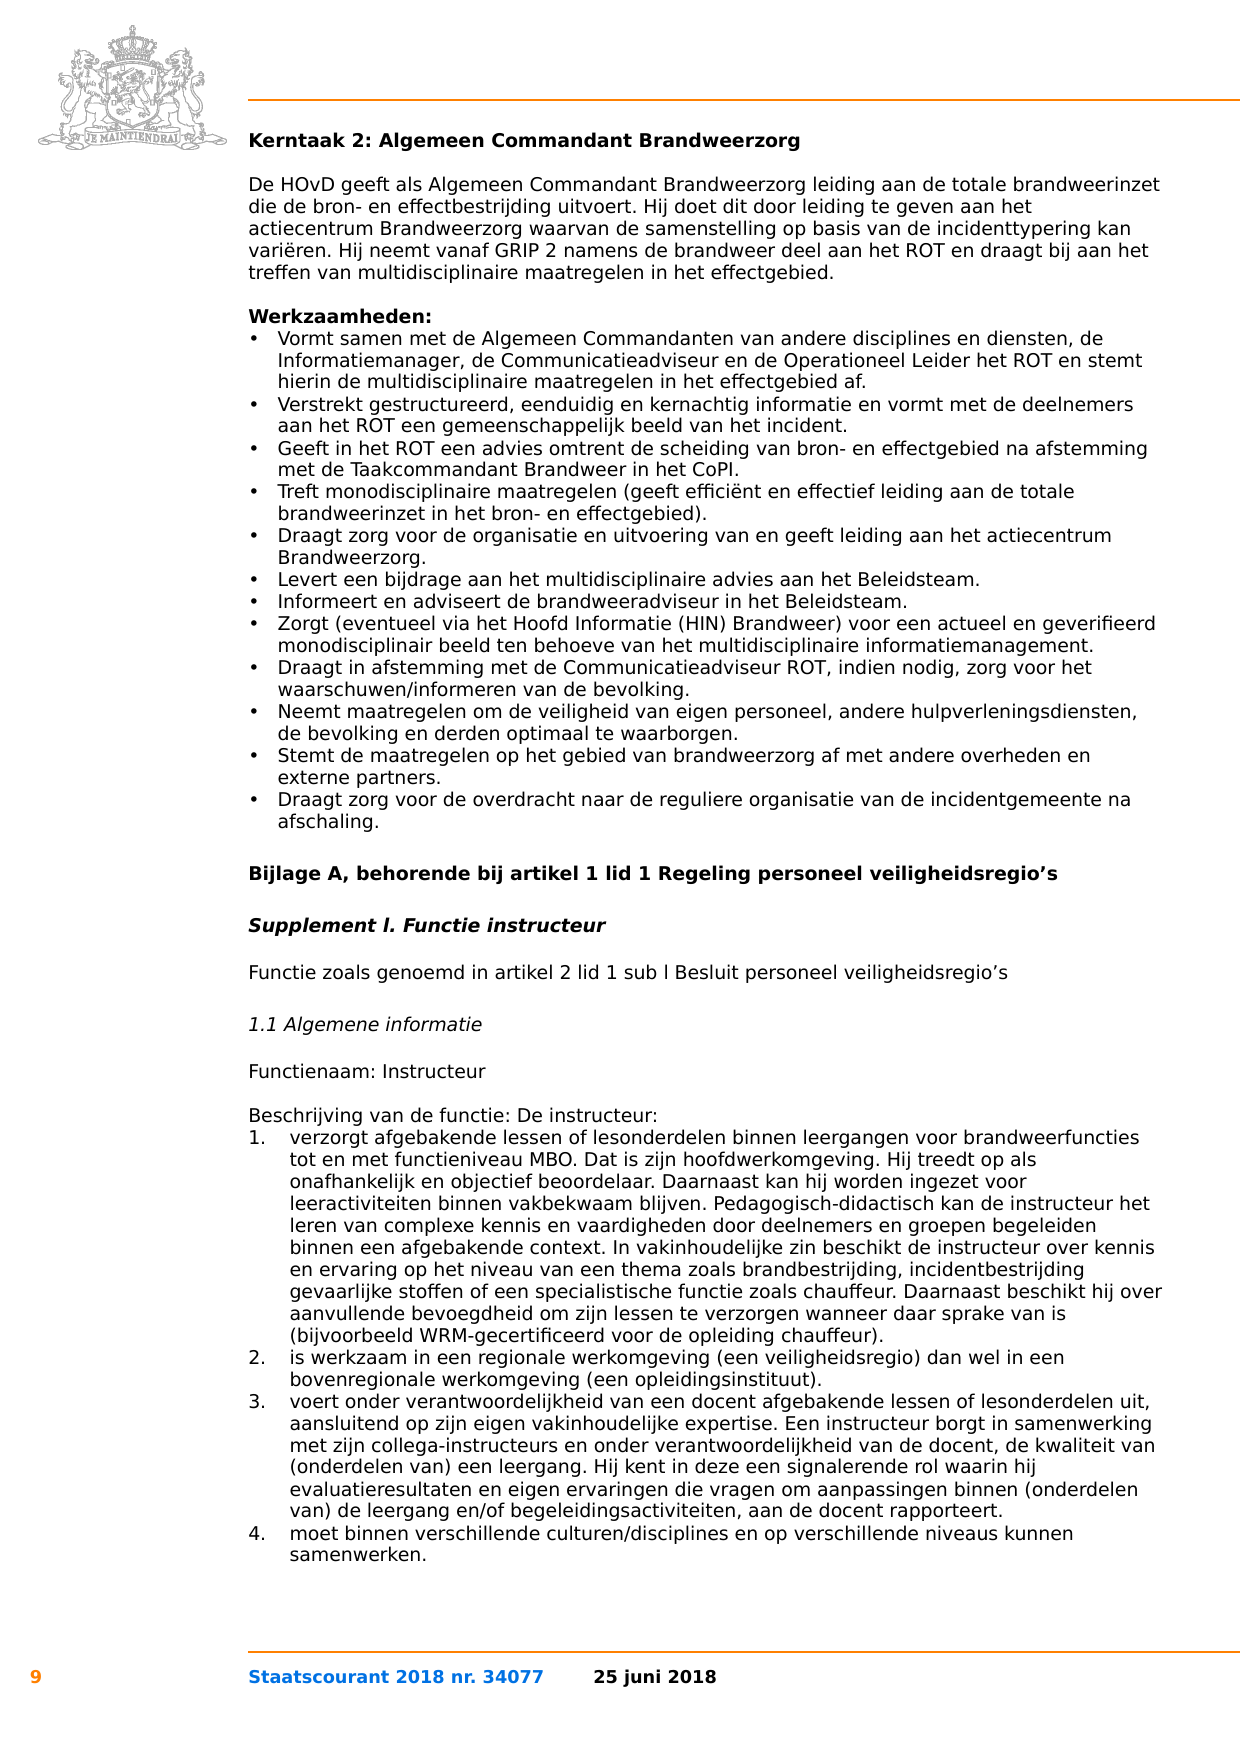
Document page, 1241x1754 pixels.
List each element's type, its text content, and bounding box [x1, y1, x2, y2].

text • Vormt samen met de Algemeen Commandanten van andere disciplines en diensten, de Informatiemanager, de Communicatieadviseur en de Operationeel Leider het ROT en stemt hierin de multidisciplinaire maatregelen in het effectgebied af. [248, 327, 1163, 393]
text Functie zoals genoemd in artikel 2 lid 1 sub l Besluit personeel veiligheidsregio’s [248, 962, 1163, 984]
text • Draagt zorg voor de organisatie en uitvoering van en geeft leiding aan het actiecentrum Brandweerzorg. [248, 525, 1163, 569]
text Werkzaamheden: [248, 306, 1163, 327]
text Functienaam: Instructeur [248, 1061, 1163, 1083]
picture [38, 25, 227, 150]
subtitle 1.1 Algemene informatie [248, 1014, 1163, 1036]
text 3. voert onder verantwoordelijkheid van een docent afgebakende lessen of lesonderdelen uit, aansluitend op zijn eigen vakinhoudelijke expertise. Een instructeur borgt in samenwerking met zijn collega-instructeurs en onder verantwoordelijkheid van de docent, de kwaliteit van (onderdelen van) een leergang. Hij kent in deze een signalerende rol waarin hij evaluatieresultaten en eigen ervaringen die vragen om aanpassingen binnen (onderdelen van) de leergang en/of begeleidingsactiviteiten, aan de docent rapporteert. [248, 1391, 1163, 1522]
text • Geeft in het ROT een advies omtrent de scheiding van bron- en effectgebied na afstemming met de Taakcommandant Brandweer in het CoPI. [248, 437, 1163, 481]
subtitle Bijlage A, behorende bij artikel 1 lid 1 Regeling personeel veiligheidsregio’s [248, 863, 1163, 885]
text 4. moet binnen verschillende culturen/disciplines en op verschillende niveaus kunnen samenwerken. [248, 1522, 1163, 1566]
text • Neemt maatregelen om de veiligheid van eigen personeel, andere hulpverleningsdiensten, de bevolking en derden optimaal te waarborgen. [248, 701, 1163, 745]
subtitle Supplement l. Functie instructeur [248, 915, 1163, 937]
text Beschrijving van de functie: De instructeur: [248, 1105, 1163, 1127]
text • Treft monodisciplinaire maatregelen (geeft efficiënt en effectief leiding aan de totale brandweerinzet in het bron- en effectgebied). [248, 481, 1163, 525]
text • Stemt de maatregelen op het gebied van brandweerzorg af met andere overheden en externe partners. [248, 745, 1163, 789]
text • Informeert en adviseert de brandweeradviseur in het Beleidsteam. [248, 591, 1163, 613]
text • Zorgt (eventueel via het Hoofd Informatie (HIN) Brandweer) voor een actueel en geverifieerd monodisciplinair beeld ten behoeve van het multidisciplinaire informatiemanagement. [248, 613, 1163, 657]
text Kerntaak 2: Algemeen Commandant Brandweerzorg [248, 130, 1163, 152]
text • Levert een bijdrage aan het multidisciplinaire advies aan het Beleidsteam. [248, 569, 1163, 591]
text • Draagt in afstemming met de Communicatieadviseur ROT, indien nodig, zorg voor het waarschuwen/informeren van de bevolking. [248, 657, 1163, 701]
text 1. verzorgt afgebakende lessen of lesonderdelen binnen leergangen voor brandweerfuncties tot en met functieniveau MBO. Dat is zijn hoofdwerkomgeving. Hij treedt op als onafhankelijk en objectief beoordelaar. Daarnaast kan hij worden ingezet voor leeractiviteiten binnen vakbekwaam blijven. Pedagogisch-didactisch kan de instructeur het leren van complexe kennis en vaardigheden door deelnemers en groepen begeleiden binnen een afgebakende context. In vakinhoudelijke zin beschikt de instructeur over kennis en ervaring op het niveau van een thema zoals brandbestrijding, incidentbestrijding gevaarlijke stoffen of een specialistische functie zoals chauffeur. Daarnaast beschikt hij over aanvullende bevoegdheid om zijn lessen te verzorgen wanneer daar sprake van is (bijvoorbeeld WRM-gecertificeerd voor de opleiding chauffeur). [248, 1127, 1163, 1347]
text 2. is werkzaam in een regionale werkomgeving (een veiligheidsregio) dan wel in een bovenregionale werkomgeving (een opleidingsinstituut). [248, 1347, 1163, 1391]
text • Verstrekt gestructureerd, eenduidig en kernachtig informatie en vormt met de deelnemers aan het ROT een gemeenschappelijk beeld van het incident. [248, 393, 1163, 437]
text • Draagt zorg voor de overdracht naar de reguliere organisatie van de incidentgemeente na afschaling. [248, 789, 1163, 833]
text De HOvD geeft als Algemeen Commandant Brandweerzorg leiding aan de totale brandweerinzet die de bron- en effectbestrijding uitvoert. Hij doet dit door leiding te geven aan het actiecentrum Brandweerzorg waarvan de samenstelling op basis van de incidenttypering kan variëren. Hij neemt vanaf GRIP 2 namens de brandweer deel aan het ROT en draagt bij aan het treffen van multidisciplinaire maatregelen in het effectgebied. [248, 174, 1163, 284]
